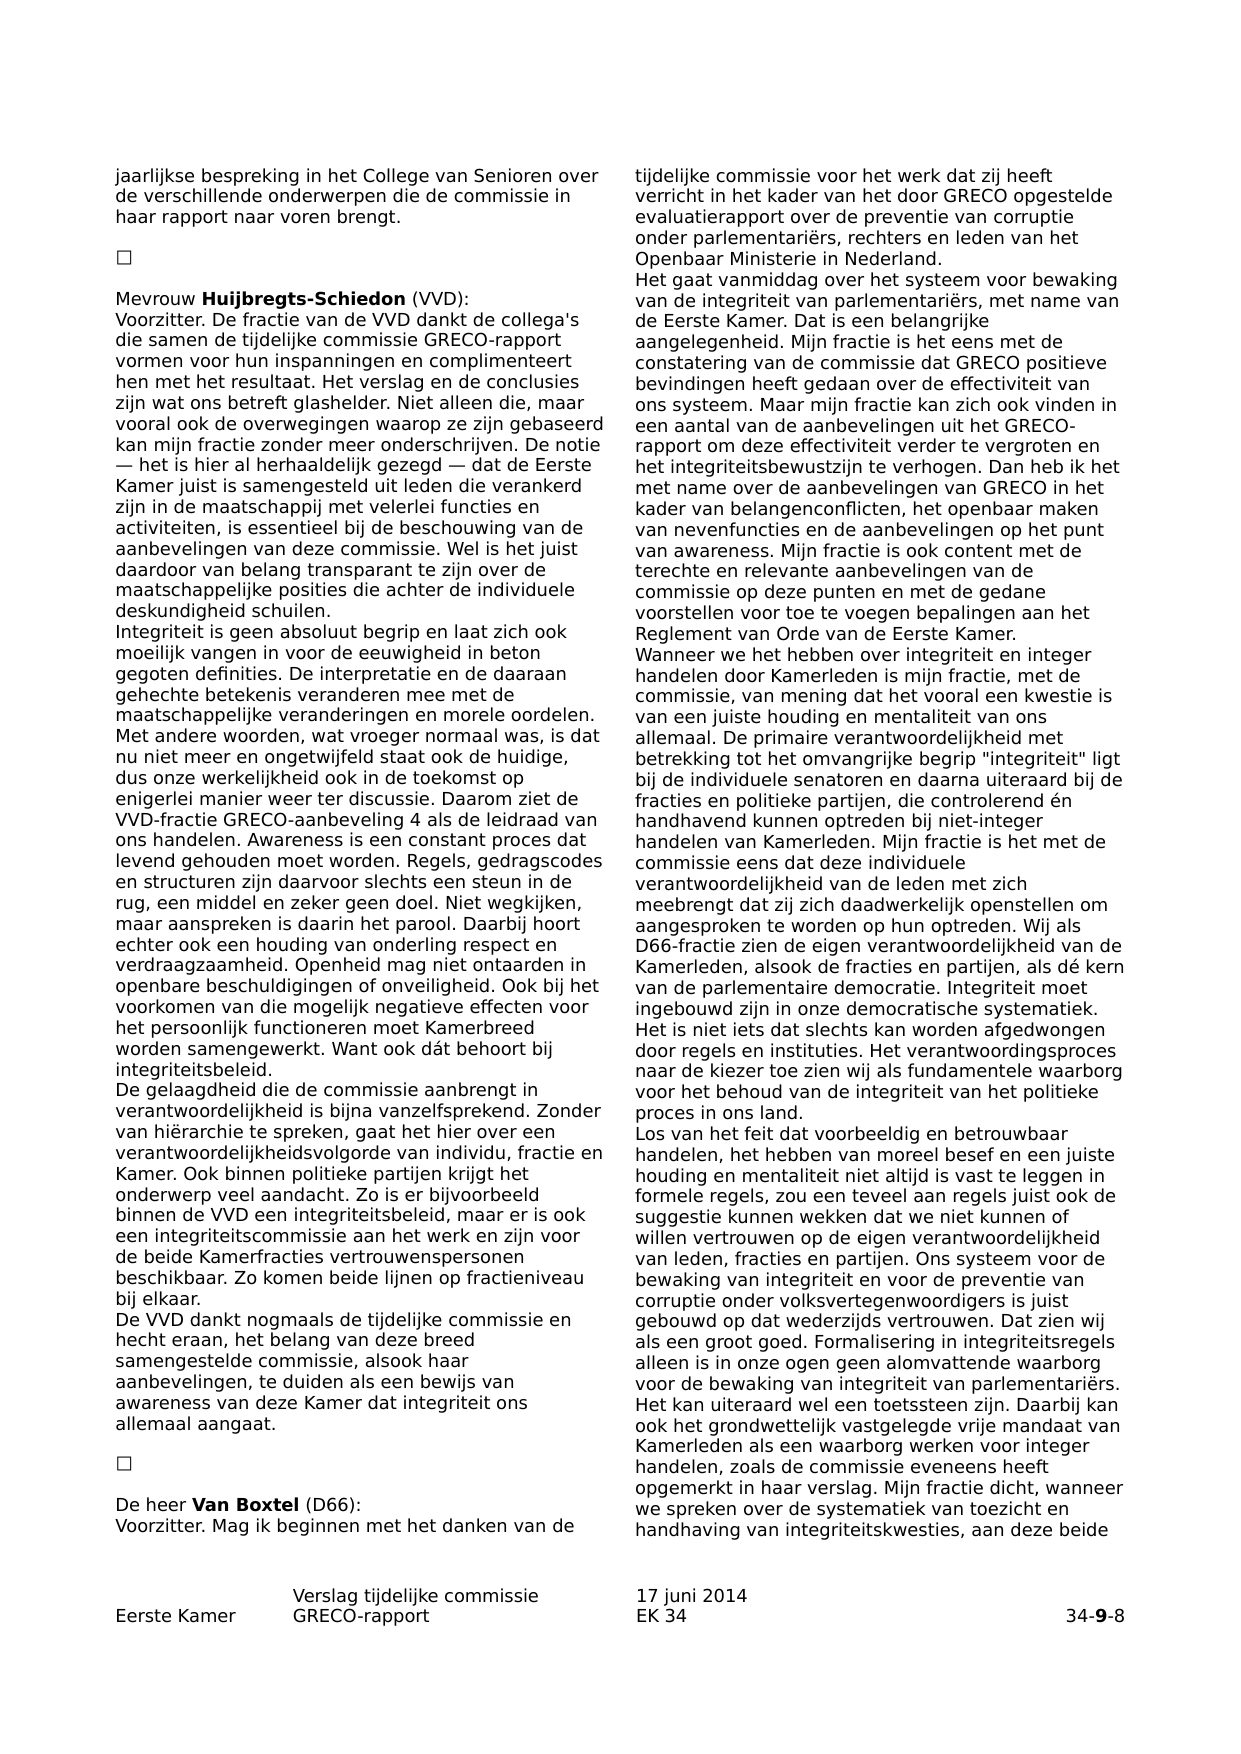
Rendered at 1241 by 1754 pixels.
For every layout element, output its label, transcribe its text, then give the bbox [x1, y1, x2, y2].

text De VVD dankt nogmaals de tijdelijke commissie en hecht eraan, het belang van deze breed samengestelde commissie, alsook haar aanbevelingen, te duiden als een bewijs van awareness van deze Kamer dat integriteit ons allemaal aangaat. [115, 1309, 605, 1434]
text Wanneer we het hebben over integriteit en integer handelen door Kamerleden is mijn fractie, met de commissie, van mening dat het vooral een kwestie is van een juiste houding en mentaliteit van ons allemaal. De primaire verantwoordelijkheid met betrekking tot het omvangrijke begrip "integriteit" ligt bij de individuele senatoren en daarna uiteraard bij de fracties en politieke partijen, die controlerend én handhavend kunnen optreden bij niet-integer handelen van Kamerleden. Mijn fractie is het met de commissie eens dat deze individuele verantwoordelijkheid van de leden met zich meebrengt dat zij zich daadwerkelijk openstellen om aangesproken te worden op hun optreden. Wij als D66-fractie zien de eigen verantwoordelijkheid van de Kamerleden, alsook de fracties en partijen, als dé kern van de parlementaire democratie. Integriteit moet ingebouwd zijn in onze democratische systematiek. Het is niet iets dat slechts kan worden afgedwongen door regels en instituties. Het verantwoordingsproces naar de kiezer toe zien wij als fundamentele waarborg voor het behoud van de integriteit van het politieke proces in ons land. [635, 644, 1125, 1124]
text Los van het feit dat voorbeeldig en betrouwbaar handelen, het hebben van moreel besef en een juiste houding en mentaliteit niet altijd is vast te leggen in formele regels, zou een teveel aan regels juist ook de suggestie kunnen wekken dat we niet kunnen of willen vertrouwen op de eigen verantwoordelijkheid van leden, fracties en partijen. Ons systeem voor de bewaking van integriteit en voor de preventie van corruptie onder volksvertegenwoordigers is juist gebouwd op dat wederzijds vertrouwen. Dat zien wij als een groot goed. Formalisering in integriteitsregels alleen is in onze ogen geen alomvattende waarborg voor de bewaking van integriteit van parlementariërs. Het kan uiteraard wel een toetssteen zijn. Daarbij kan ook het grondwettelijk vastgelegde vrije mandaat van Kamerleden als een waarborg werken voor integer handelen, zoals de commissie eveneens heeft opgemerkt in haar verslag. Mijn fractie dicht, wanneer we spreken over de systematiek van toezicht en handhaving van integriteitskwesties, aan deze beide [635, 1124, 1125, 1540]
text Integriteit is geen absoluut begrip en laat zich ook moeilijk vangen in voor de eeuwigheid in beton gegoten definities. De interpretatie en de daaraan gehechte betekenis veranderen mee met de maatschappelijke veranderingen en morele oordelen. Met andere woorden, wat vroeger normaal was, is dat nu niet meer en ongetwijfeld staat ook de huidige, dus onze werkelijkheid ook in de toekomst op enigerlei manier weer ter discussie. Daarom ziet de VVD-fractie GRECO-aanbeveling 4 als de leidraad van ons handelen. Awareness is een constant proces dat levend gehouden moet worden. Regels, gedragscodes en structuren zijn daarvoor slechts een steun in de rug, een middel en zeker geen doel. Niet wegkijken, maar aanspreken is daarin het parool. Daarbij hoort echter ook een houding van onderling respect en verdraagzaamheid. Openheid mag niet ontaarden in openbare beschuldigingen of onveiligheid. Ook bij het voorkomen van die mogelijk negatieve effecten voor het persoonlijk functioneren moet Kamerbreed worden samengewerkt. Want ook dát behoort bij integriteitsbeleid. [115, 622, 605, 1080]
text ⬜ [115, 1454, 605, 1475]
text Voorzitter. De fractie van de VVD dankt de collega's die samen de tijdelijke commissie GRECO-rapport vormen voor hun inspanningen en complimenteert hen met het resultaat. Het verslag en de conclusies zijn wat ons betreft glashelder. Niet alleen die, maar vooral ook de overwegingen waarop ze zijn gebaseerd kan mijn fractie zonder meer onderschrijven. De notie — het is hier al herhaaldelijk gezegd — dat de Eerste Kamer juist is samengesteld uit leden die verankerd zijn in de maatschappij met velerlei functies en activiteiten, is essentieel bij de beschouwing van de aanbevelingen van deze commissie. Wel is het juist daardoor van belang transparant te zijn over de maatschappelijke posities die achter de individuele deskundigheid schuilen. [115, 309, 605, 622]
text De heer Van Boxtel (D66): [115, 1495, 605, 1516]
text Mevrouw Huijbregts-Schiedon (VVD): [115, 288, 605, 309]
text Voorzitter. Mag ik beginnen met het danken van de [115, 1516, 605, 1537]
text tijdelijke commissie voor het werk dat zij heeft verricht in het kader van het door GRECO opgestelde evaluatierapport over de preventie van corruptie onder parlementariërs, rechters en leden van het Openbaar Ministerie in Nederland. [635, 165, 1125, 269]
text ⬜ [115, 248, 605, 268]
text jaarlijkse bespreking in het College van Senioren over de verschillende onderwerpen die de commissie in haar rapport naar voren brengt. [115, 165, 605, 228]
text Het gaat vanmiddag over het systeem voor bewaking van de integriteit van parlementariërs, met name van de Eerste Kamer. Dat is een belangrijke aangelegenheid. Mijn fractie is het eens met de constatering van de commissie dat GRECO positieve bevindingen heeft gedaan over de effectiviteit van ons systeem. Maar mijn fractie kan zich ook vinden in een aantal van de aanbevelingen uit het GRECO-rapport om deze effectiviteit verder te vergroten en het integriteitsbewustzijn te verhogen. Dan heb ik het met name over de aanbevelingen van GRECO in het kader van belangenconflicten, het openbaar maken van nevenfuncties en de aanbevelingen op het punt van awareness. Mijn fractie is ook content met de terechte en relevante aanbevelingen van de commissie op deze punten en met de gedane voorstellen voor toe te voegen bepalingen aan het Reglement van Orde van de Eerste Kamer. [635, 269, 1125, 644]
text De gelaagdheid die de commissie aanbrengt in verantwoordelijkheid is bijna vanzelfsprekend. Zonder van hiërarchie te spreken, gaat het hier over een verantwoordelijkheidsvolgorde van individu, fractie en Kamer. Ook binnen politieke partijen krijgt het onderwerp veel aandacht. Zo is er bijvoorbeeld binnen de VVD een integriteitsbeleid, maar er is ook een integriteitscommissie aan het werk en zijn voor de beide Kamerfracties vertrouwenspersonen beschikbaar. Zo komen beide lijnen op fractieniveau bij elkaar. [115, 1080, 605, 1309]
